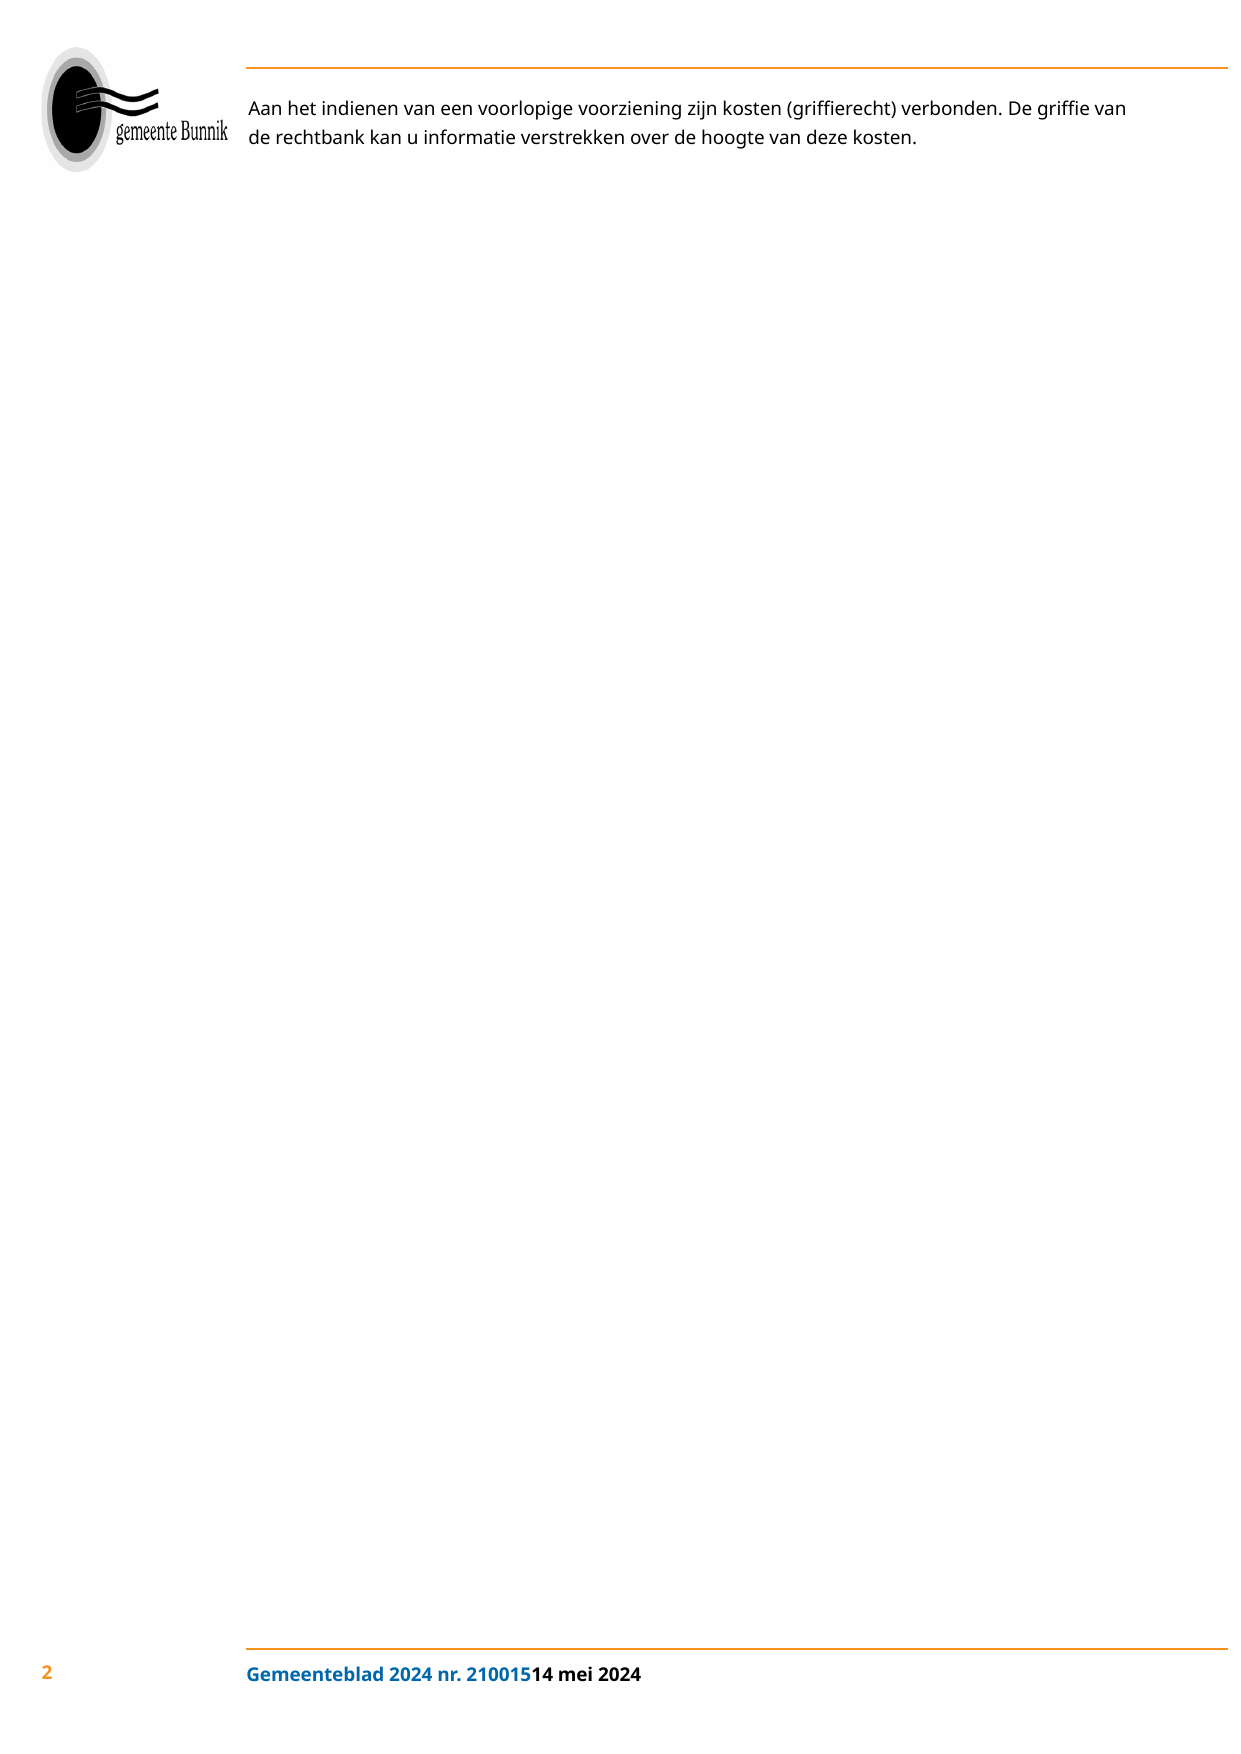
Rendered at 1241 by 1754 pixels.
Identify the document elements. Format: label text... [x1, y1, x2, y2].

picture [41, 47, 231, 172]
text Aan het indienen van een voorlopige voorziening zijn kosten (griffierecht) verbonden. De griffie van de rechtbank kan u informatie verstrekken over de hoogte van deze kosten. [248, 95, 1152, 150]
